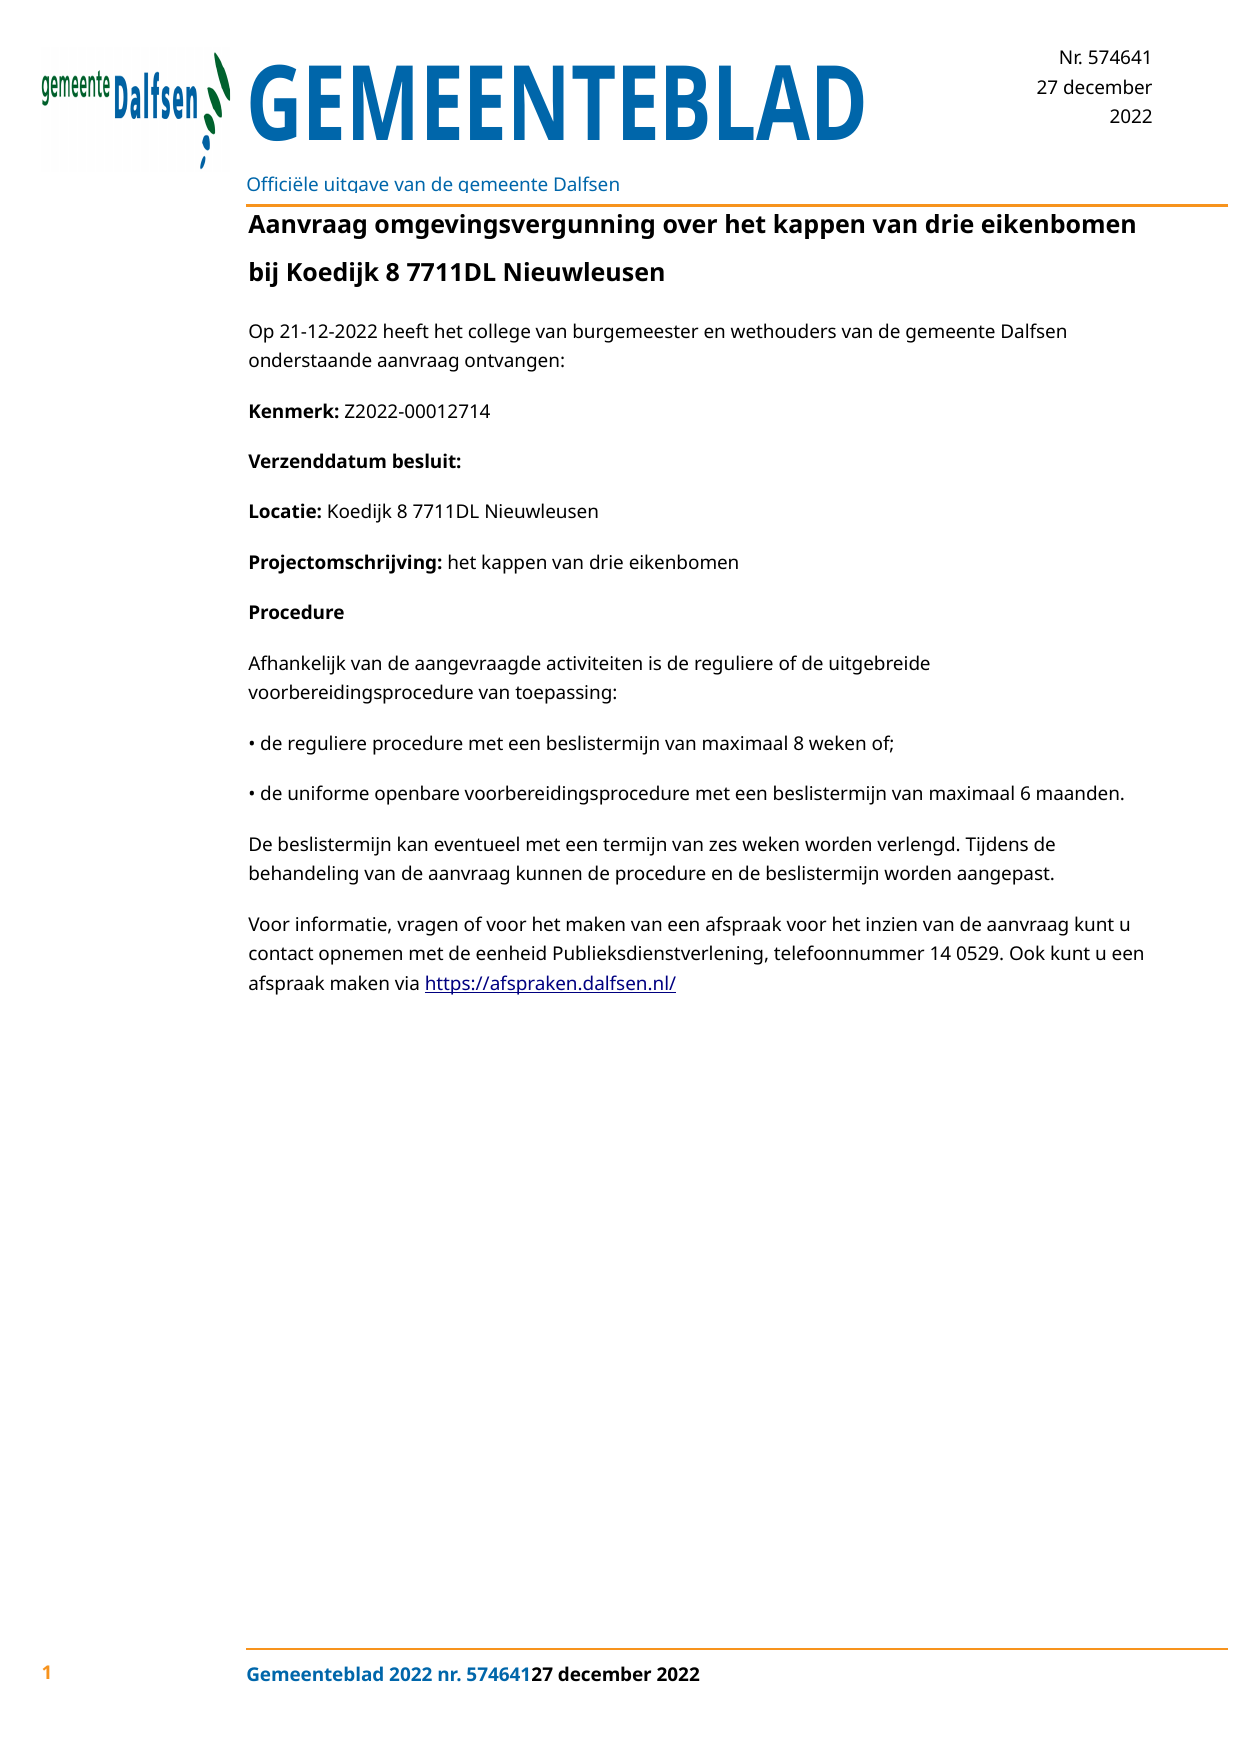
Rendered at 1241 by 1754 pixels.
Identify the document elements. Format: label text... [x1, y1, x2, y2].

text Op 21-12-2022 heeft het college van burgemeester en wethouders van de gemeente Dalfsen onderstaande aanvraag ontvangen: [248, 318, 1152, 373]
picture [41, 47, 231, 172]
text De beslistermijn kan eventueel met een termijn van zes weken worden verlengd. Tijdens de behandeling van de aanvraag kunnen de procedure en de beslistermijn worden aangepast. [248, 831, 1152, 886]
text Voor informatie, vragen of voor het maken van een afspraak voor het inzien van de aanvraag kunt u contact opnemen met de eenheid Publieksdienstverlening, telefoonnummer 14 0529. Ook kunt u een afspraak maken via https://afspraken.dalfsen.nl/ [248, 911, 1152, 996]
text Aanvraag omgevingsvergunning over het kappen van drie eikenbomen bij Koedijk 8 7711DL Nieuwleusen [248, 207, 1152, 288]
text Procedure [248, 599, 1152, 625]
text Projectomschrijving: het kappen van drie eikenbomen [248, 549, 1152, 575]
text Kenmerk: Z2022-00012714 [248, 398, 1152, 424]
text Afhankelijk van de aangevraagde activiteiten is de reguliere of de uitgebreide voorbereidingsprocedure van toepassing: [248, 650, 1152, 705]
text Locatie: Koedijk 8 7711DL Nieuwleusen [248, 499, 1152, 524]
text • de uniforme openbare voorbereidingsprocedure met een beslistermijn van maximaal 6 maanden. [248, 780, 1152, 806]
text Verzenddatum besluit: [248, 448, 1152, 474]
text • de reguliere procedure met een beslistermijn van maximaal 8 weken of; [248, 730, 1152, 756]
